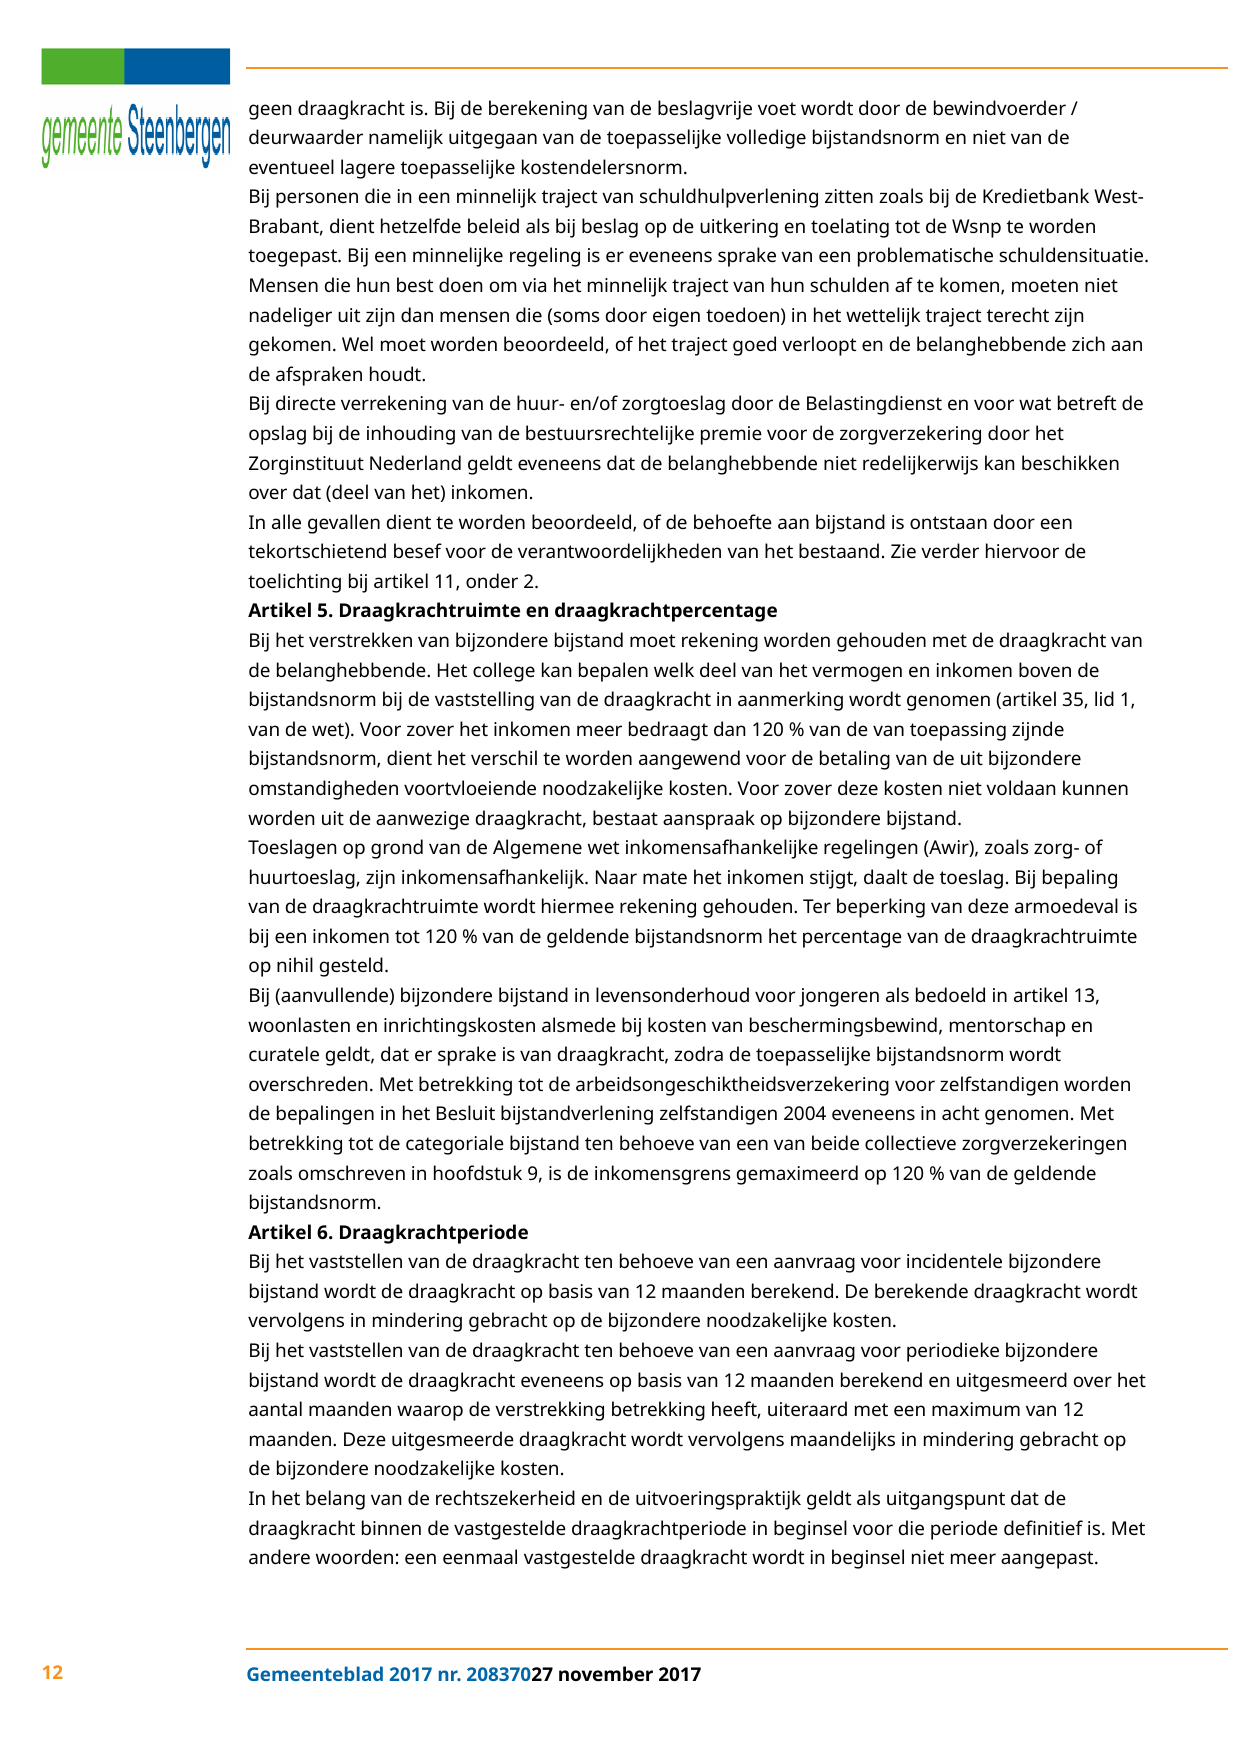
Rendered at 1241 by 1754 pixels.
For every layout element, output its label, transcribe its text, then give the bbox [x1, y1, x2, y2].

text In het belang van de rechtszekerheid en de uitvoeringspraktijk geldt als uitgangspunt dat de draagkracht binnen de vastgestelde draagkrachtperiode in beginsel voor die periode definitief is. Met andere woorden: een eenmaal vastgestelde draagkracht wordt in beginsel niet meer aangepast. [248, 1485, 1152, 1570]
text Bij het vaststellen van de draagkracht ten behoeve van een aanvraag voor incidentele bijzondere bijstand wordt de draagkracht op basis van 12 maanden berekend. De berekende draagkracht wordt vervolgens in mindering gebracht op de bijzondere noodzakelijke kosten. [248, 1248, 1152, 1333]
text Bij het verstrekken van bijzondere bijstand moet rekening worden gehouden met de draagkracht van de belanghebbende. Het college kan bepalen welk deel van het vermogen en inkomen boven de bijstandsnorm bij de vaststelling van de draagkracht in aanmerking wordt genomen (artikel 35, lid 1, van de wet). Voor zover het inkomen meer bedraagt dan 120 % van de van toepassing zijnde bijstandsnorm, dient het verschil te worden aangewend voor de betaling van de uit bijzondere omstandigheden voortvloeiende noodzakelijke kosten. Voor zover deze kosten niet voldaan kunnen worden uit de aanwezige draagkracht, bestaat aanspraak op bijzondere bijstand. [248, 627, 1152, 831]
text Bij het vaststellen van de draagkracht ten behoeve van een aanvraag voor periodieke bijzondere bijstand wordt de draagkracht eveneens op basis van 12 maanden berekend en uitgesmeerd over het aantal maanden waarop de verstrekking betrekking heeft, uiteraard met een maximum van 12 maanden. Deze uitgesmeerde draagkracht wordt vervolgens maandelijks in mindering gebracht op de bijzondere noodzakelijke kosten. [248, 1337, 1152, 1481]
text In alle gevallen dient te worden beoordeeld, of de behoefte aan bijstand is ontstaan door een tekortschietend besef voor de verantwoordelijkheden van het bestaand. Zie verder hiervoor de toelichting bij artikel 11, onder 2. [248, 509, 1152, 594]
text geen draagkracht is. Bij de berekening van de beslagvrije voet wordt door de bewindvoerder / deurwaarder namelijk uitgegaan van de toepasselijke volledige bijstandsnorm en niet van de eventueel lagere toepasselijke kostendelersnorm. [248, 95, 1152, 180]
text Artikel 5. Draagkrachtruimte en draagkrachtpercentage [248, 598, 1152, 623]
text Bij directe verrekening van de huur- en/of zorgtoeslag door de Belastingdienst en voor wat betreft de opslag bij de inhouding van de bestuursrechtelijke premie voor de zorgverzekering door het Zorginstituut Nederland geldt eveneens dat de belanghebbende niet redelijkerwijs kan beschikken over dat (deel van het) inkomen. [248, 391, 1152, 505]
text Bij personen die in een minnelijk traject van schuldhulpverlening zitten zoals bij de Kredietbank West-Brabant, dient hetzelfde beleid als bij beslag op de uitkering en toelating tot de Wsnp te worden toegepast. Bij een minnelijke regeling is er eveneens sprake van een problematische schuldensituatie. Mensen die hun best doen om via het minnelijk traject van hun schulden af te komen, moeten niet nadeliger uit zijn dan mensen die (soms door eigen toedoen) in het wettelijk traject terecht zijn gekomen. Wel moet worden beoordeeld, of het traject goed verloopt en de belanghebbende zich aan de afspraken houdt. [248, 183, 1152, 387]
text Toeslagen op grond van de Algemene wet inkomensafhankelijke regelingen (Awir), zoals zorg- of huurtoeslag, zijn inkomensafhankelijk. Naar mate het inkomen stijgt, daalt de toeslag. Bij bepaling van de draagkrachtruimte wordt hiermee rekening gehouden. Ter beperking van deze armoedeval is bij een inkomen tot 120 % van de geldende bijstandsnorm het percentage van de draagkrachtruimte op nihil gesteld. [248, 834, 1152, 978]
text Bij (aanvullende) bijzondere bijstand in levensonderhoud voor jongeren als bedoeld in artikel 13, woonlasten en inrichtingskosten alsmede bij kosten van beschermingsbewind, mentorschap en curatele geldt, dat er sprake is van draagkracht, zodra de toepasselijke bijstandsnorm wordt overschreden. Met betrekking tot de arbeidsongeschiktheidsverzekering voor zelfstandigen worden de bepalingen in het Besluit bijstandverlening zelfstandigen 2004 eveneens in acht genomen. Met betrekking tot de categoriale bijstand ten behoeve van een van beide collectieve zorgverzekeringen zoals omschreven in hoofdstuk 9, is de inkomensgrens gemaximeerd op 120 % van de geldende bijstandsnorm. [248, 982, 1152, 1215]
picture [41, 47, 231, 172]
text Artikel 6. Draagkrachtperiode [248, 1219, 1152, 1245]
